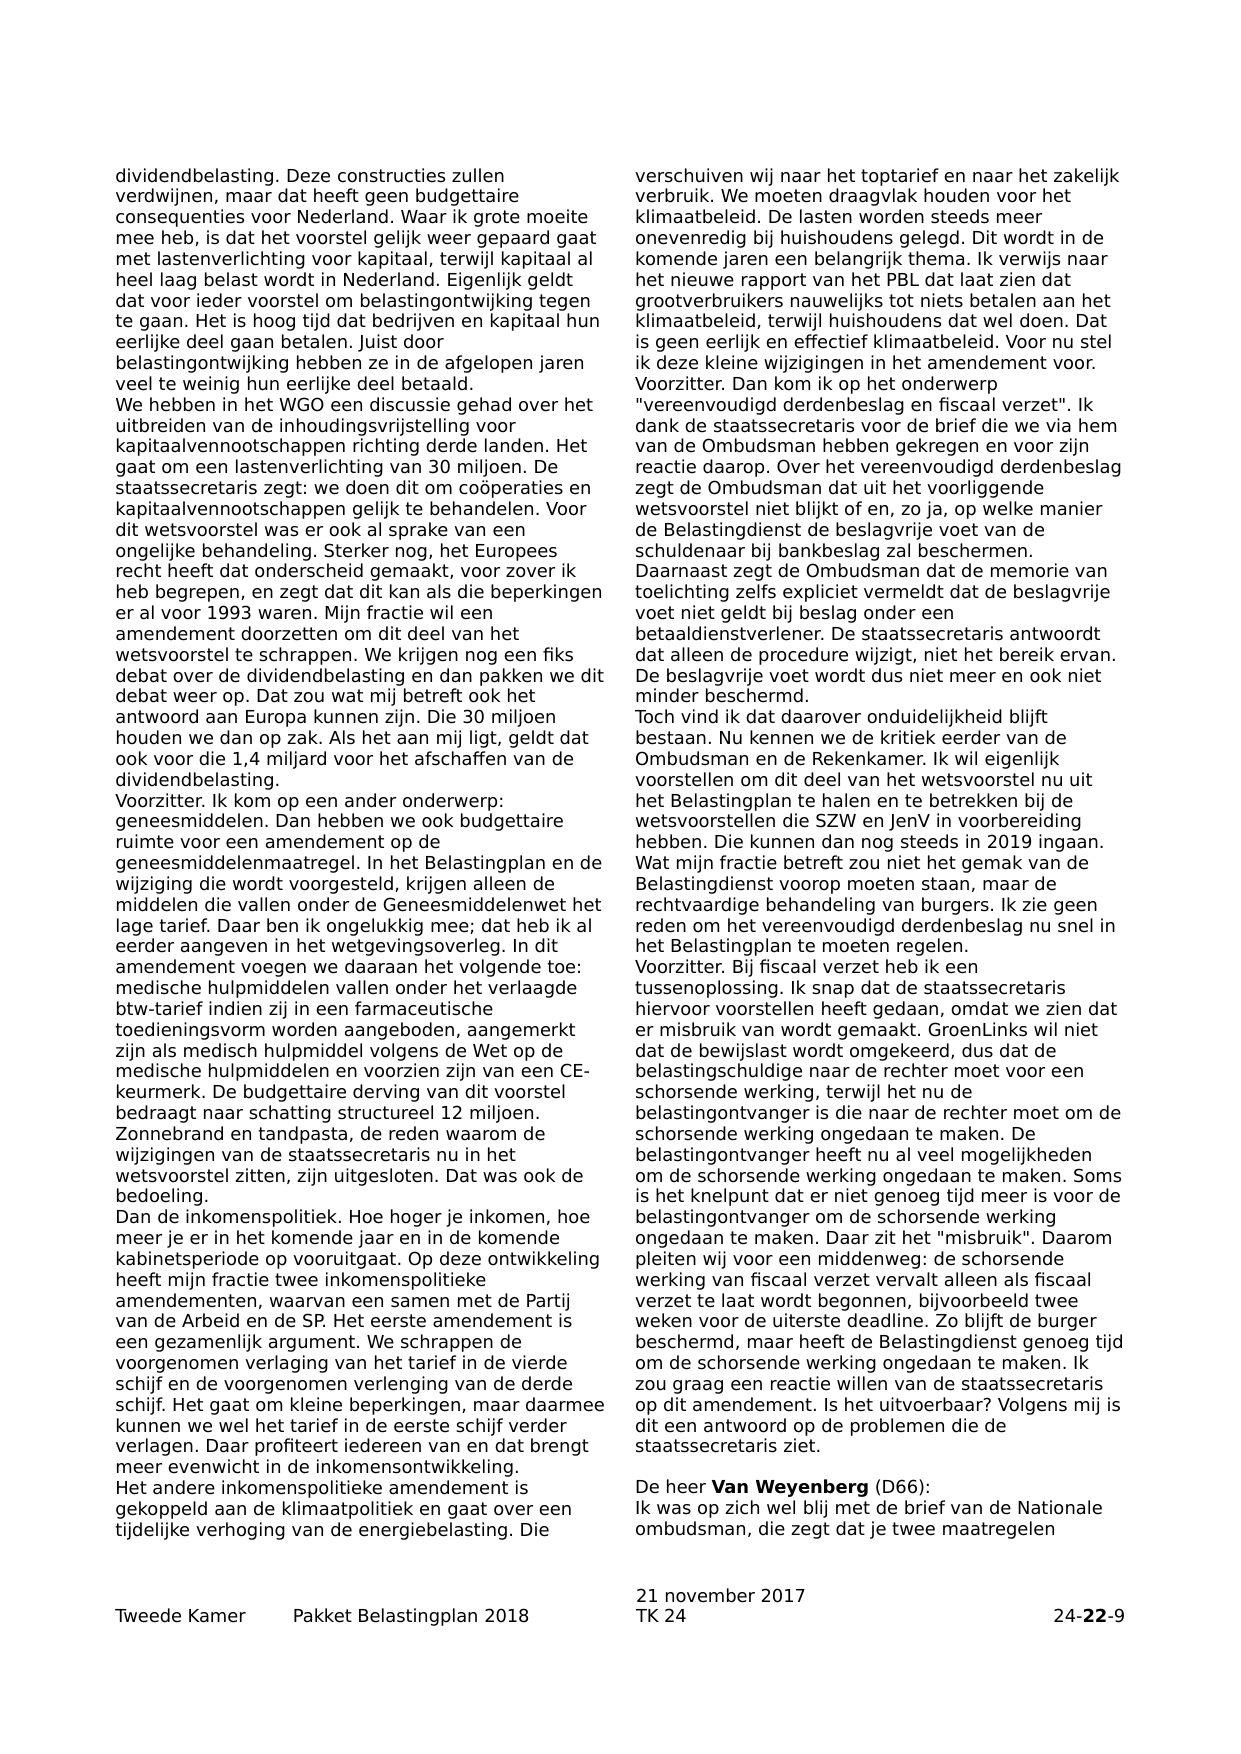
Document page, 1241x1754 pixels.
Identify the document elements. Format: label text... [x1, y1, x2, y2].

text Voorzitter. Dan kom ik op het onderwerp "vereenvoudigd derdenbeslag en fiscaal verzet". Ik dank de staatssecretaris voor de brief die we via hem van de Ombudsman hebben gekregen en voor zijn reactie daarop. Over het vereenvoudigd derdenbeslag zegt de Ombudsman dat uit het voorliggende wetsvoorstel niet blijkt of en, zo ja, op welke manier de Belastingdienst de beslagvrije voet van de schuldenaar bij bankbeslag zal beschermen. Daarnaast zegt de Ombudsman dat de memorie van toelichting zelfs expliciet vermeldt dat de beslagvrije voet niet geldt bij beslag onder een betaaldienstverlener. De staatssecretaris antwoordt dat alleen de procedure wijzigt, niet het bereik ervan. De beslagvrije voet wordt dus niet meer en ook niet minder beschermd. [635, 374, 1125, 707]
text Voorzitter. Bij fiscaal verzet heb ik een tussenoplossing. Ik snap dat de staatssecretaris hiervoor voorstellen heeft gedaan, omdat we zien dat er misbruik van wordt gemaakt. GroenLinks wil niet dat de bewijslast wordt omgekeerd, dus dat de belastingschuldige naar de rechter moet voor een schorsende werking, terwijl het nu de belastingontvanger is die naar de rechter moet om de schorsende werking ongedaan te maken. De belastingontvanger heeft nu al veel mogelijkheden om de schorsende werking ongedaan te maken. Soms is het knelpunt dat er niet genoeg tijd meer is voor de belastingontvanger om de schorsende werking ongedaan te maken. Daar zit het "misbruik". Daarom pleiten wij voor een middenweg: de schorsende werking van fiscaal verzet vervalt alleen als fiscaal verzet te laat wordt begonnen, bijvoorbeeld twee weken voor de uiterste deadline. Zo blijft de burger beschermd, maar heeft de Belastingdienst genoeg tijd om de schorsende werking ongedaan te maken. Ik zou graag een reactie willen van de staatssecretaris op dit amendement. Is het uitvoerbaar? Volgens mij is dit een antwoord op de problemen die de staatssecretaris ziet. [635, 957, 1125, 1457]
text Toch vind ik dat daarover onduidelijkheid blijft bestaan. Nu kennen we de kritiek eerder van de Ombudsman en de Rekenkamer. Ik wil eigenlijk voorstellen om dit deel van het wetsvoorstel nu uit het Belastingplan te halen en te betrekken bij de wetsvoorstellen die SZW en JenV in voorbereiding hebben. Die kunnen dan nog steeds in 2019 ingaan. Wat mijn fractie betreft zou niet het gemak van de Belastingdienst voorop moeten staan, maar de rechtvaardige behandeling van burgers. Ik zie geen reden om het vereenvoudigd derdenbeslag nu snel in het Belastingplan te moeten regelen. [635, 707, 1125, 957]
text Het andere inkomenspolitieke amendement is gekoppeld aan de klimaatpolitiek en gaat over een tijdelijke verhoging van de energiebelasting. Die [115, 1478, 605, 1540]
text Dan de inkomenspolitiek. Hoe hoger je inkomen, hoe meer je er in het komende jaar en in de komende kabinetsperiode op vooruitgaat. Op deze ontwikkeling heeft mijn fractie twee inkomenspolitieke amendementen, waarvan een samen met de Partij van de Arbeid en de SP. Het eerste amendement is een gezamenlijk argument. We schrappen de voorgenomen verlaging van het tarief in de vierde schijf en de voorgenomen verlenging van de derde schijf. Het gaat om kleine beperkingen, maar daarmee kunnen we wel het tarief in de eerste schijf verder verlagen. Daar profiteert iedereen van en dat brengt meer evenwicht in de inkomensontwikkeling. [115, 1207, 605, 1478]
text De heer Van Weyenberg (D66): [635, 1477, 1125, 1498]
text Ik was op zich wel blij met de brief van de Nationale ombudsman, die zegt dat je twee maatregelen [635, 1498, 1125, 1539]
text verschuiven wij naar het toptarief en naar het zakelijk verbruik. We moeten draagvlak houden voor het klimaatbeleid. De lasten worden steeds meer onevenredig bij huishoudens gelegd. Dit wordt in de komende jaren een belangrijk thema. Ik verwijs naar het nieuwe rapport van het PBL dat laat zien dat grootverbruikers nauwelijks tot niets betalen aan het klimaatbeleid, terwijl huishoudens dat wel doen. Dat is geen eerlijk en effectief klimaatbeleid. Voor nu stel ik deze kleine wijzigingen in het amendement voor. [635, 165, 1125, 374]
text Voorzitter. Ik kom op een ander onderwerp: geneesmiddelen. Dan hebben we ook budgettaire ruimte voor een amendement op de geneesmiddelenmaatregel. In het Belastingplan en de wijziging die wordt voorgesteld, krijgen alleen de middelen die vallen onder de Geneesmiddelenwet het lage tarief. Daar ben ik ongelukkig mee; dat heb ik al eerder aangeven in het wetgevingsoverleg. In dit amendement voegen we daaraan het volgende toe: medische hulpmiddelen vallen onder het verlaagde btw-tarief indien zij in een farmaceutische toedieningsvorm worden aangeboden, aangemerkt zijn als medisch hulpmiddel volgens de Wet op de medische hulpmiddelen en voorzien zijn van een CE-keurmerk. De budgettaire derving van dit voorstel bedraagt naar schatting structureel 12 miljoen. Zonnebrand en tandpasta, de reden waarom de wijzigingen van de staatssecretaris nu in het wetsvoorstel zitten, zijn uitgesloten. Dat was ook de bedoeling. [115, 790, 605, 1207]
text dividendbelasting. Deze constructies zullen verdwijnen, maar dat heeft geen budgettaire consequenties voor Nederland. Waar ik grote moeite mee heb, is dat het voorstel gelijk weer gepaard gaat met lastenverlichting voor kapitaal, terwijl kapitaal al heel laag belast wordt in Nederland. Eigenlijk geldt dat voor ieder voorstel om belastingontwijking tegen te gaan. Het is hoog tijd dat bedrijven en kapitaal hun eerlijke deel gaan betalen. Juist door belastingontwijking hebben ze in de afgelopen jaren veel te weinig hun eerlijke deel betaald. [115, 165, 605, 394]
text We hebben in het WGO een discussie gehad over het uitbreiden van de inhoudingsvrijstelling voor kapitaalvennootschappen richting derde landen. Het gaat om een lastenverlichting van 30 miljoen. De staatssecretaris zegt: we doen dit om coöperaties en kapitaalvennootschappen gelijk te behandelen. Voor dit wetsvoorstel was er ook al sprake van een ongelijke behandeling. Sterker nog, het Europees recht heeft dat onderscheid gemaakt, voor zover ik heb begrepen, en zegt dat dit kan als die beperkingen er al voor 1993 waren. Mijn fractie wil een amendement doorzetten om dit deel van het wetsvoorstel te schrappen. We krijgen nog een fiks debat over de dividendbelasting en dan pakken we dit debat weer op. Dat zou wat mij betreft ook het antwoord aan Europa kunnen zijn. Die 30 miljoen houden we dan op zak. Als het aan mij ligt, geldt dat ook voor die 1,4 miljard voor het afschaffen van de dividendbelasting. [115, 394, 605, 790]
